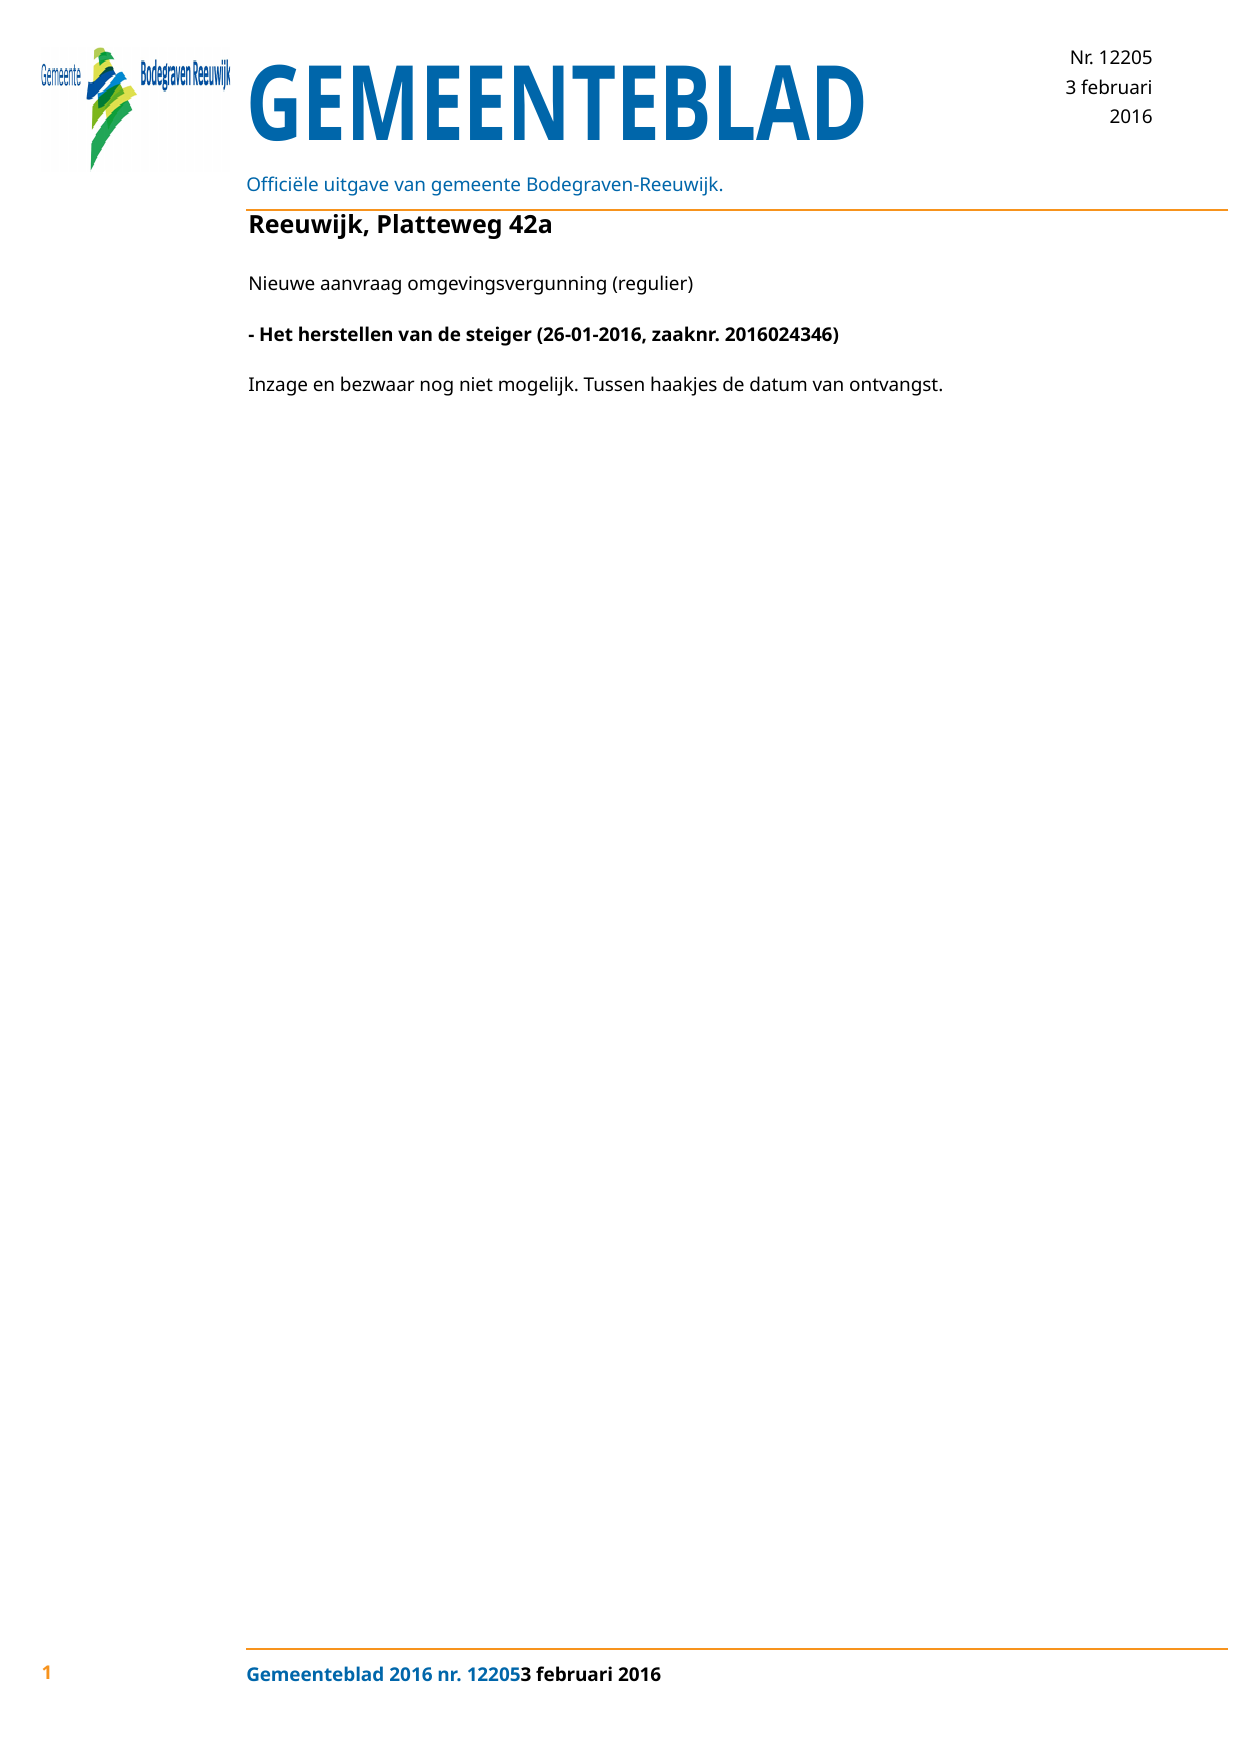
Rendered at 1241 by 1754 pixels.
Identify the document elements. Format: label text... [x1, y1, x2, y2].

picture [41, 47, 231, 172]
text Nieuwe aanvraag omgevingsvergunning (regulier) [248, 270, 1152, 296]
text Inzage en bezwaar nog niet mogelijk. Tussen haakjes de datum van ontvangst. [248, 371, 1152, 397]
text - Het herstellen van de steiger (26‑01‑2016, zaaknr. 2016024346) [248, 321, 1152, 346]
text Reeuwijk, Platteweg 42a [248, 211, 1152, 241]
